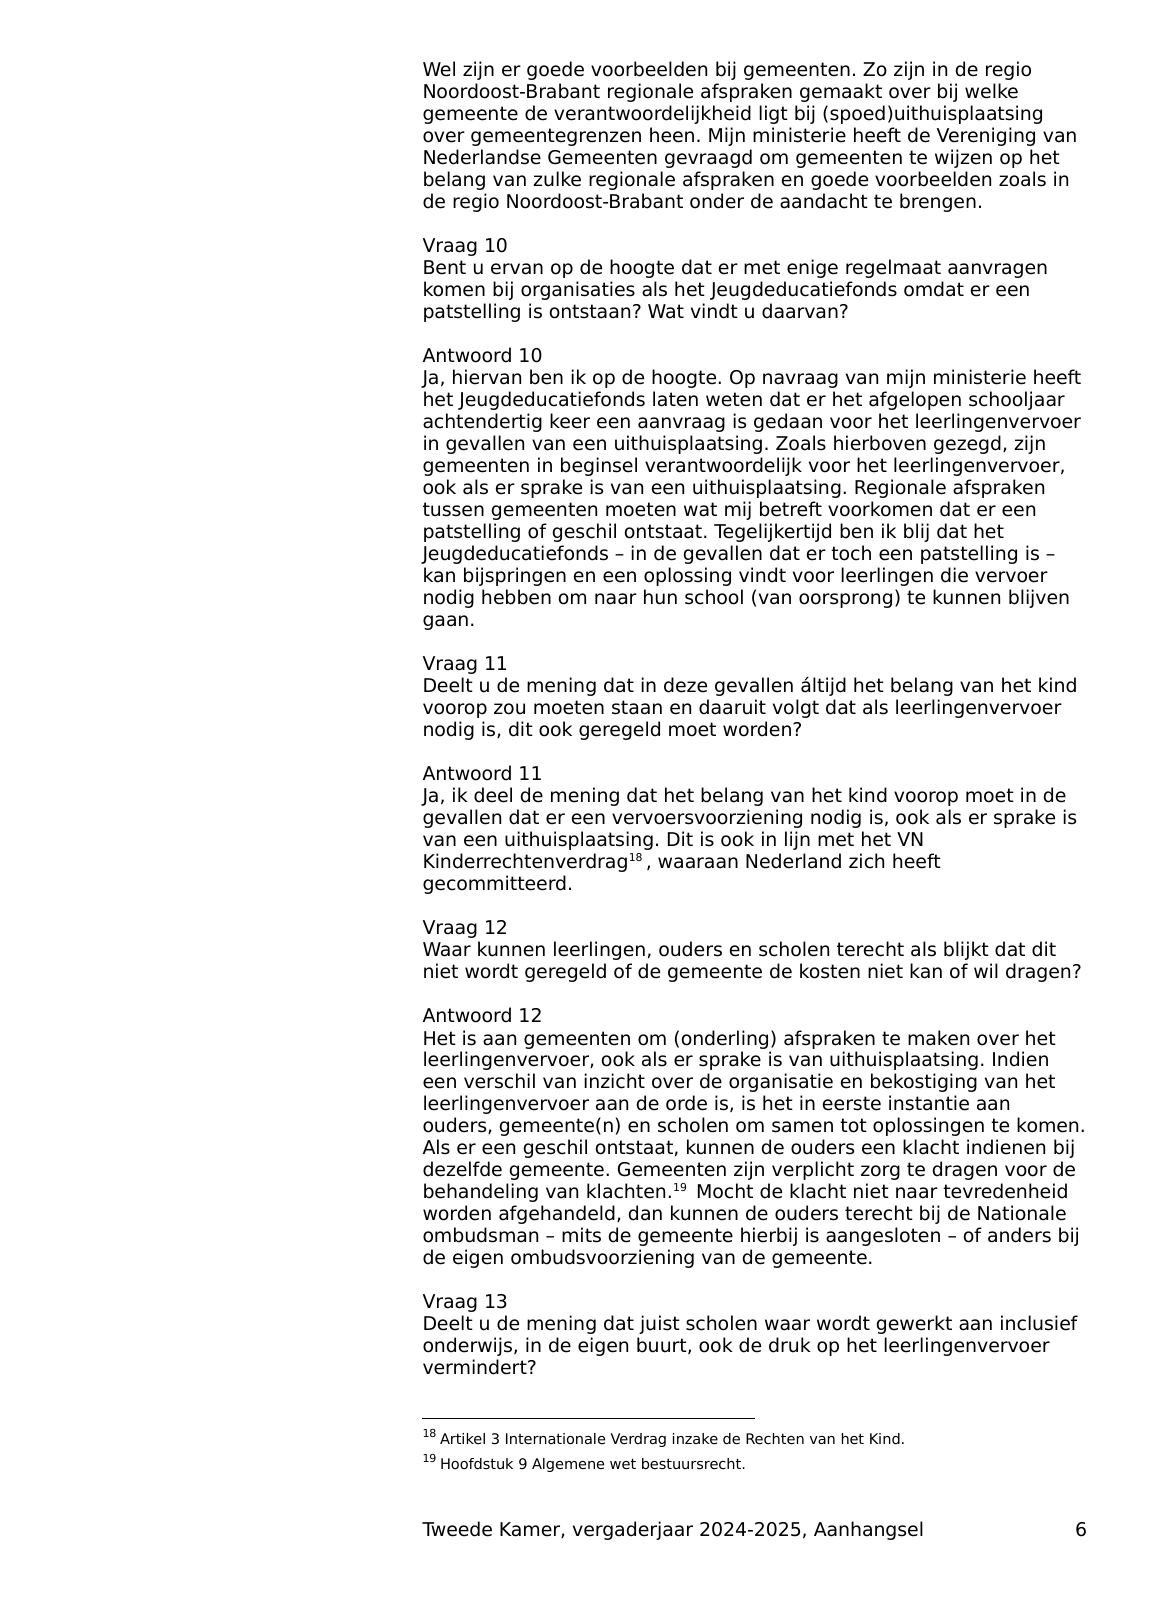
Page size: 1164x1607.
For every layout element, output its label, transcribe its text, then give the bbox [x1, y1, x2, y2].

text Vraag 13 [422, 1291, 1087, 1313]
text Antwoord 10 [422, 345, 1087, 367]
text Ja, ik deel de mening dat het belang van het kind voorop moet in de gevallen dat er een vervoersvoorziening nodig is, ook als er sprake is van een uithuisplaatsing. Dit is ook in lijn met het VN Kinderrechtenverdrag, waaraan Nederland zich heeft gecommitteerd. [422, 785, 1087, 895]
text Deelt u de mening dat juist scholen waar wordt gewerkt aan inclusief onderwijs, in de eigen buurt, ook de druk op het leerlingenvervoer vermindert? [422, 1313, 1087, 1379]
text Antwoord 11 [422, 763, 1087, 785]
text Hoofdstuk 9 Algemene wet bestuursrecht. [422, 1452, 1087, 1474]
text Wel zijn er goede voorbeelden bij gemeenten. Zo zijn in de regio Noordoost-Brabant regionale afspraken gemaakt over bij welke gemeente de verantwoordelijkheid ligt bij (spoed)uithuisplaatsing over gemeentegrenzen heen. Mijn ministerie heeft de Vereniging van Nederlandse Gemeenten gevraagd om gemeenten te wijzen op het belang van zulke regionale afspraken en goede voorbeelden zoals in de regio Noordoost-Brabant onder de aandacht te brengen. [422, 59, 1087, 213]
text Artikel 3 Internationale Verdrag inzake de Rechten van het Kind. [422, 1427, 1087, 1449]
text Waar kunnen leerlingen, ouders en scholen terecht als blijkt dat dit niet wordt geregeld of de gemeente de kosten niet kan of wil dragen? [422, 939, 1087, 983]
text Vraag 12 [422, 917, 1087, 939]
text Vraag 11 [422, 653, 1087, 675]
text Bent u ervan op de hoogte dat er met enige regelmaat aanvragen komen bij organisaties als het Jeugdeducatiefonds omdat er een patstelling is ontstaan? Wat vindt u daarvan? [422, 257, 1087, 323]
text Antwoord 12 [422, 1005, 1087, 1027]
text Vraag 10 [422, 235, 1087, 257]
text Deelt u de mening dat in deze gevallen áltijd het belang van het kind voorop zou moeten staan en daaruit volgt dat als leerlingenvervoer nodig is, dit ook geregeld moet worden? [422, 675, 1087, 741]
text Ja, hiervan ben ik op de hoogte. Op navraag van mijn ministerie heeft het Jeugdeducatiefonds laten weten dat er het afgelopen schooljaar achtendertig keer een aanvraag is gedaan voor het leerlingenvervoer in gevallen van een uithuisplaatsing. Zoals hierboven gezegd, zijn gemeenten in beginsel verantwoordelijk voor het leerlingenvervoer, ook als er sprake is van een uithuisplaatsing. Regionale afspraken tussen gemeenten moeten wat mij betreft voorkomen dat er een patstelling of geschil ontstaat. Tegelijkertijd ben ik blij dat het Jeugdeducatiefonds – in de gevallen dat er toch een patstelling is – kan bijspringen en een oplossing vindt voor leerlingen die vervoer nodig hebben om naar hun school (van oorsprong) te kunnen blijven gaan. [422, 367, 1087, 631]
text Het is aan gemeenten om (onderling) afspraken te maken over het leerlingenvervoer, ook als er sprake is van uithuisplaatsing. Indien een verschil van inzicht over de organisatie en bekostiging van het leerlingenvervoer aan de orde is, is het in eerste instantie aan ouders, gemeente(n) en scholen om samen tot oplossingen te komen. Als er een geschil ontstaat, kunnen de ouders een klacht indienen bij dezelfde gemeente. Gemeenten zijn verplicht zorg te dragen voor de behandeling van klachten. Mocht de klacht niet naar tevredenheid worden afgehandeld, dan kunnen de ouders terecht bij de Nationale ombudsman – mits de gemeente hierbij is aangesloten – of anders bij de eigen ombudsvoorziening van de gemeente. [422, 1027, 1087, 1269]
